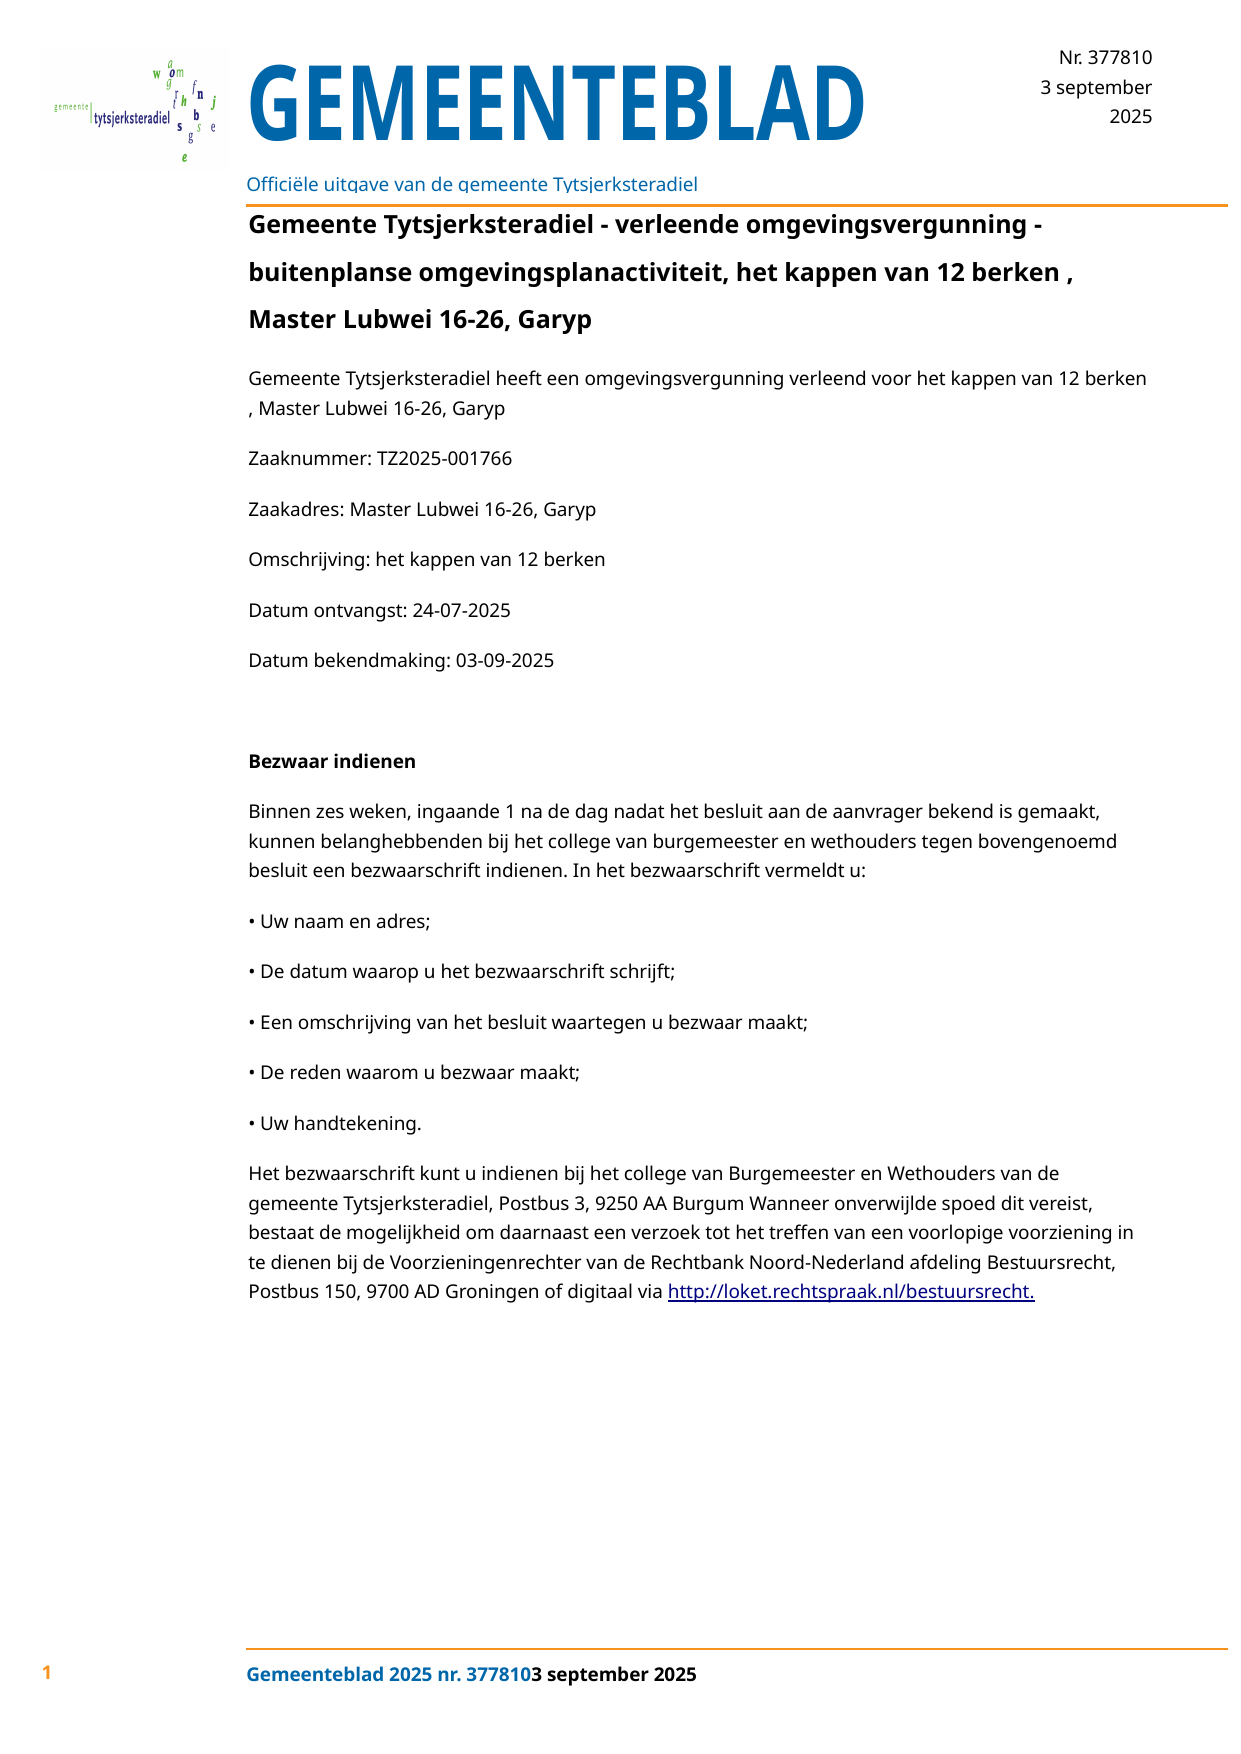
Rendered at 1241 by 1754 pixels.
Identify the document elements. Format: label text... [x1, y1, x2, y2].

text • De datum waarop u het bezwaarschrift schrijft; [248, 958, 1152, 984]
text Omschrijving: het kappen van 12 berken [248, 546, 1152, 572]
text • Uw naam en adres; [248, 908, 1152, 934]
text Gemeente Tytsjerksteradiel heeft een omgevingsvergunning verleend voor het kappen van 12 berken , Master Lubwei 16-26, Garyp [248, 366, 1152, 421]
text Zaaknummer: TZ2025-001766 [248, 446, 1152, 471]
text • Uw handtekening. [248, 1110, 1152, 1135]
picture [41, 47, 231, 172]
text Het bezwaarschrift kunt u indienen bij het college van Burgemeester en Wethouders van de gemeente Tytsjerksteradiel, Postbus 3, 9250 AA Burgum Wanneer onverwijlde spoed dit vereist, bestaat de mogelijkheid om daarnaast een verzoek tot het treffen van een voorlopige voorziening in te dienen bij de Voorzieningenrechter van de Rechtbank Noord-Nederland afdeling Bestuursrecht, Postbus 150, 9700 AD Groningen of digitaal via http://loket.rechtspraak.nl/bestuursrecht. [248, 1160, 1152, 1304]
text Bezwaar indienen [248, 748, 1152, 774]
text • Een omschrijving van het besluit waartegen u bezwaar maakt; [248, 1009, 1152, 1034]
text Gemeente Tytsjerksteradiel - verleende omgevingsvergunning - buitenplanse omgevingsplanactiviteit, het kappen van 12 berken , Master Lubwei 16-26, Garyp [248, 207, 1152, 336]
text Datum bekendmaking: 03-09-2025 [248, 647, 1152, 673]
text Binnen zes weken, ingaande 1 na de dag nadat het besluit aan de aanvrager bekend is gemaakt, kunnen belanghebbenden bij het college van burgemeester en wethouders tegen bovengenoemd besluit een bezwaarschrift indienen. In het bezwaarschrift vermeldt u: [248, 798, 1152, 883]
text • De reden waarom u bezwaar maakt; [248, 1059, 1152, 1085]
text Zaakadres: Master Lubwei 16-26, Garyp [248, 496, 1152, 522]
text Datum ontvangst: 24-07-2025 [248, 597, 1152, 622]
